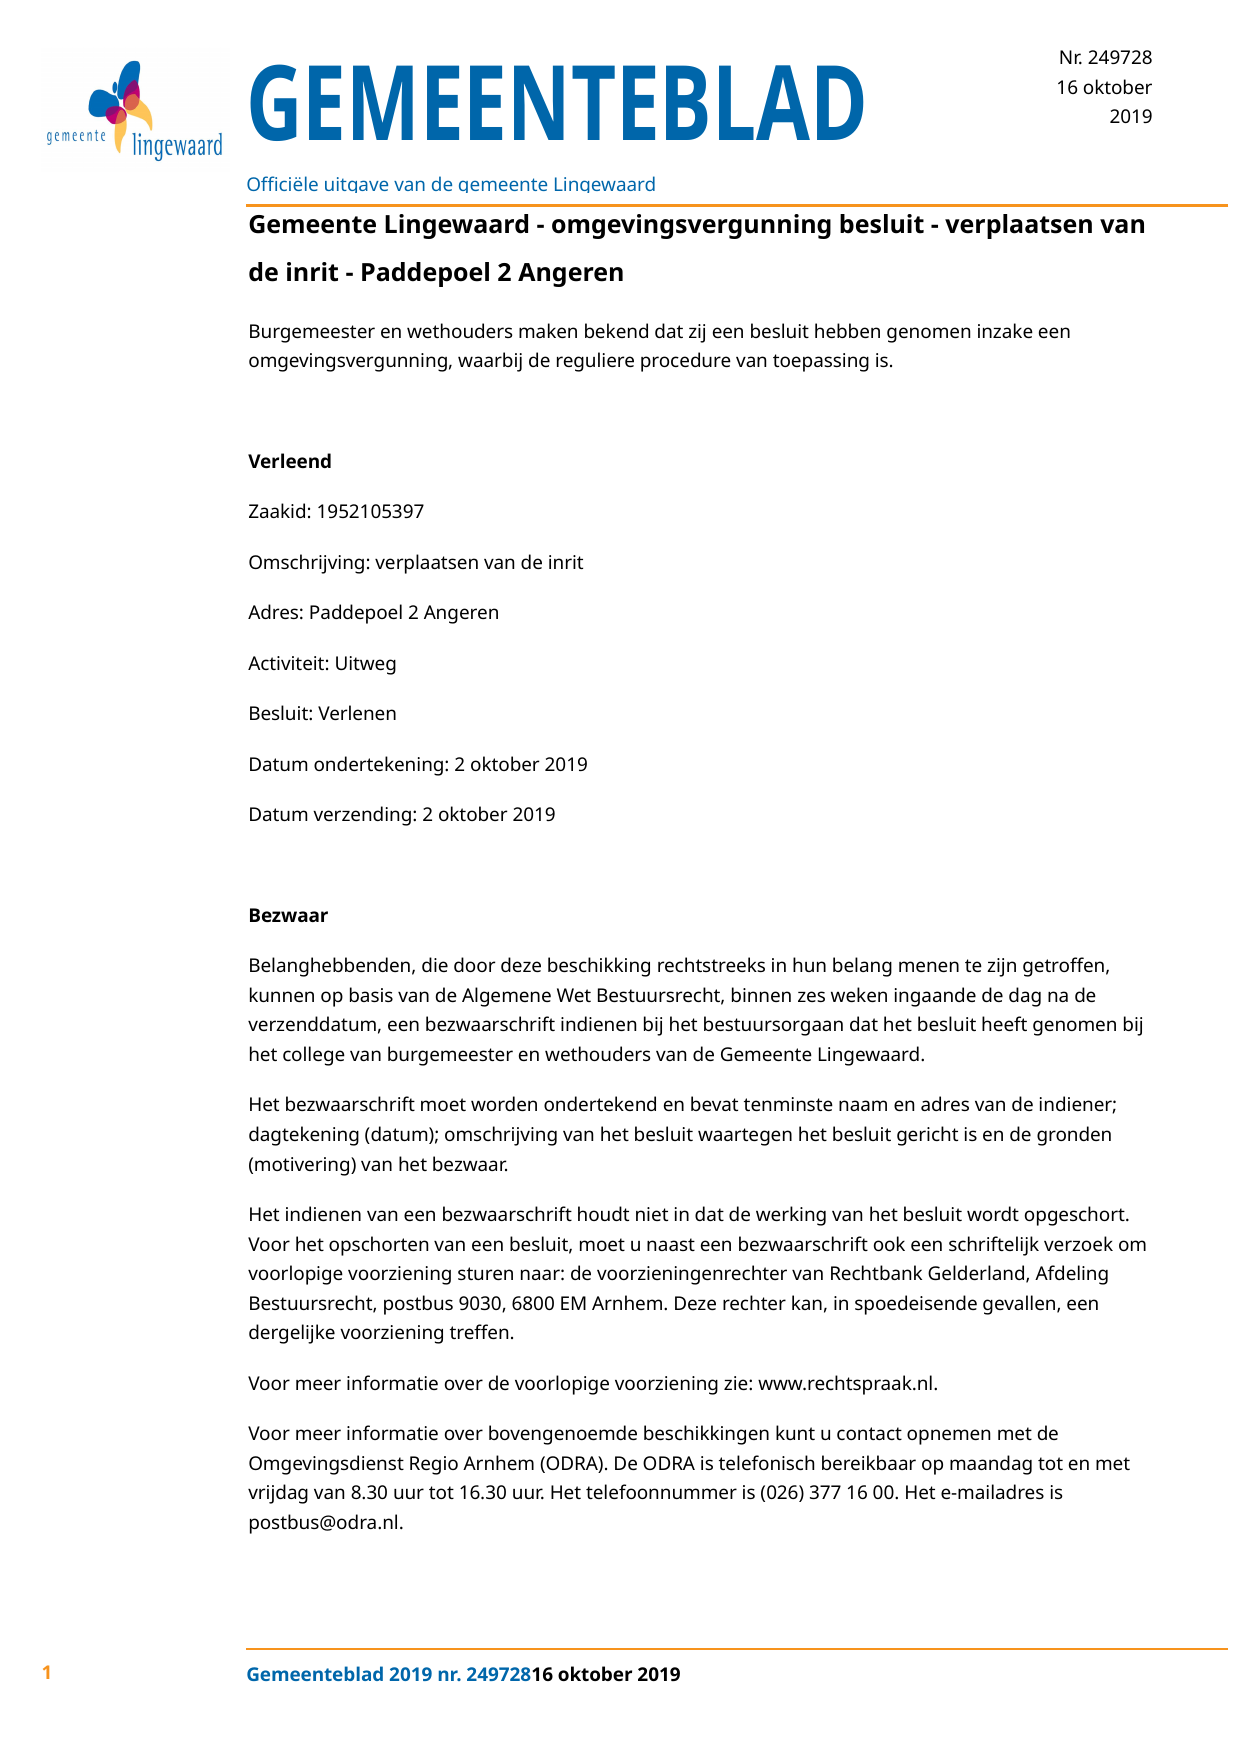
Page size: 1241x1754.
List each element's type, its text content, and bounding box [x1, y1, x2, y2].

text Het indienen van een bezwaarschrift houdt niet in dat de werking van het besluit wordt opgeschort. Voor het opschorten van een besluit, moet u naast een bezwaarschrift ook een schriftelijk verzoek om voorlopige voorziening sturen naar: de voorzieningenrechter van Rechtbank Gelderland, Afdeling Bestuursrecht, postbus 9030, 6800 EM Arnhem. Deze rechter kan, in spoedeisende gevallen, een dergelijke voorziening treffen. [248, 1201, 1152, 1345]
text Besluit: Verlenen [248, 700, 1152, 726]
text Activiteit: Uitweg [248, 650, 1152, 676]
text Datum verzending: 2 oktober 2019 [248, 801, 1152, 827]
text Het bezwaarschrift moet worden ondertekend en bevat tenminste naam en adres van de indiener; dagtekening (datum); omschrijving van het besluit waartegen het besluit gericht is en de gronden (motivering) van het bezwaar. [248, 1092, 1152, 1177]
text Adres: Paddepoel 2 Angeren [248, 599, 1152, 625]
text Datum ondertekening: 2 oktober 2019 [248, 751, 1152, 777]
text Gemeente Lingewaard - omgevingsvergunning besluit - verplaatsen van de inrit - Paddepoel 2 Angeren [248, 207, 1152, 288]
text Burgemeester en wethouders maken bekend dat zij een besluit hebben genomen inzake een omgevingsvergunning, waarbij de reguliere procedure van toepassing is. [248, 318, 1152, 373]
text Verleend [248, 448, 1152, 474]
text Voor meer informatie over bovengenoemde beschikkingen kunt u contact opnemen met de Omgevingsdienst Regio Arnhem (ODRA). De ODRA is telefonisch bereikbaar op maandag tot en met vrijdag van 8.30 uur tot 16.30 uur. Het telefoonnummer is (026) 377 16 00. Het e-mailadres is postbus@odra.nl. [248, 1420, 1152, 1535]
text Belanghebbenden, die door deze beschikking rechtstreeks in hun belang menen te zijn getroffen, kunnen op basis van de Algemene Wet Bestuursrecht, binnen zes weken ingaande de dag na de verzenddatum, een bezwaarschrift indienen bij het bestuursorgaan dat het besluit heeft genomen bij het college van burgemeester en wethouders van de Gemeente Lingewaard. [248, 952, 1152, 1067]
text Omschrijving: verplaatsen van de inrit [248, 549, 1152, 575]
text Zaakid: 1952105397 [248, 499, 1152, 524]
picture [41, 47, 231, 172]
text Voor meer informatie over de voorlopige voorziening zie: www.rechtspraak.nl. [248, 1370, 1152, 1396]
text Bezwaar [248, 902, 1152, 928]
